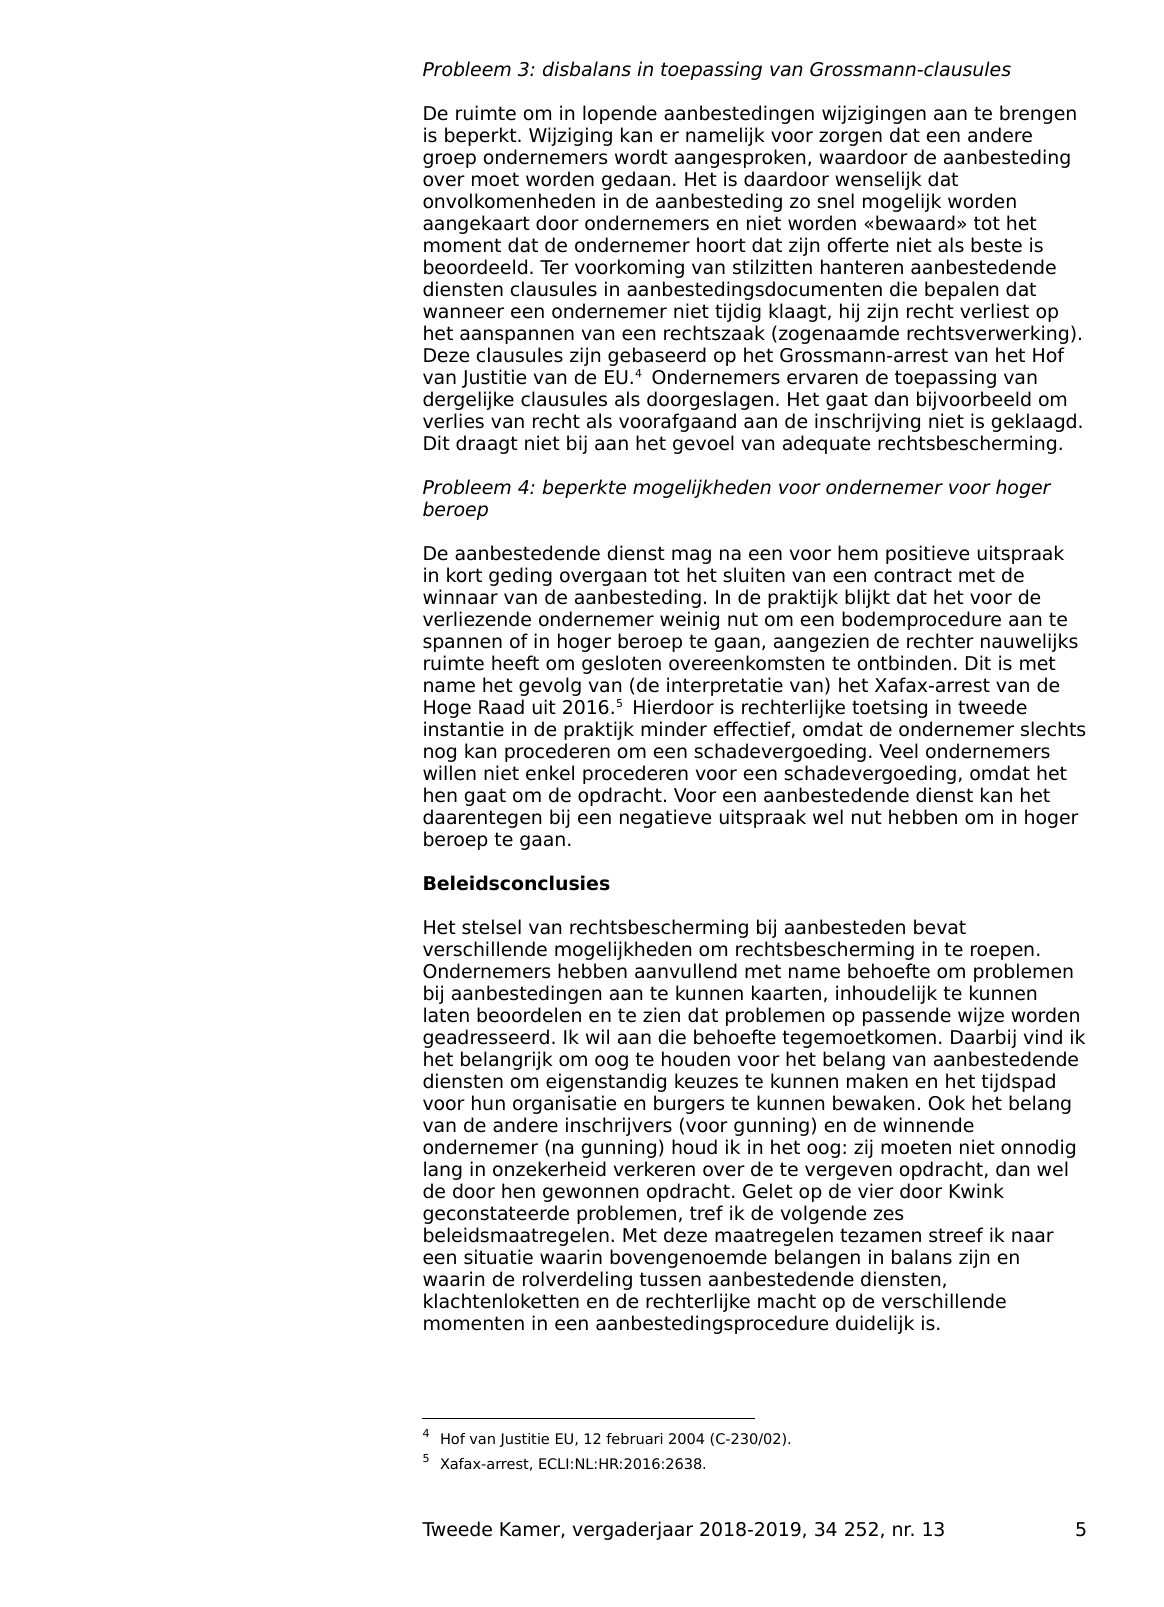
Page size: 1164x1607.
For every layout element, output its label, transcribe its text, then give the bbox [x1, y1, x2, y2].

text Hof van Justitie EU, 12 februari 2004 (C-230/02). [422, 1427, 1087, 1449]
subtitle Probleem 4: beperkte mogelijkheden voor ondernemer voor hoger beroep [422, 477, 1087, 521]
text De ruimte om in lopende aanbestedingen wijzigingen aan te brengen is beperkt. Wijziging kan er namelijk voor zorgen dat een andere groep ondernemers wordt aangesproken, waardoor de aanbesteding over moet worden gedaan. Het is daardoor wenselijk dat onvolkomenheden in de aanbesteding zo snel mogelijk worden aangekaart door ondernemers en niet worden «bewaard» tot het moment dat de ondernemer hoort dat zijn offerte niet als beste is beoordeeld. Ter voorkoming van stilzitten hanteren aanbestedende diensten clausules in aanbestedingsdocumenten die bepalen dat wanneer een ondernemer niet tijdig klaagt, hij zijn recht verliest op het aanspannen van een rechtszaak (zogenaamde rechtsverwerking). Deze clausules zijn gebaseerd op het Grossmann-arrest van het Hof van Justitie van de EU. Ondernemers ervaren de toepassing van dergelijke clausules als doorgeslagen. Het gaat dan bijvoorbeeld om verlies van recht als voorafgaand aan de inschrijving niet is geklaagd. Dit draagt niet bij aan het gevoel van adequate rechtsbescherming. [422, 103, 1087, 455]
text Het stelsel van rechtsbescherming bij aanbesteden bevat verschillende mogelijkheden om rechtsbescherming in te roepen. Ondernemers hebben aanvullend met name behoefte om problemen bij aanbestedingen aan te kunnen kaarten, inhoudelijk te kunnen laten beoordelen en te zien dat problemen op passende wijze worden geadresseerd. Ik wil aan die behoefte tegemoetkomen. Daarbij vind ik het belangrijk om oog te houden voor het belang van aanbestedende diensten om eigenstandig keuzes te kunnen maken en het tijdspad voor hun organisatie en burgers te kunnen bewaken. Ook het belang van de andere inschrijvers (voor gunning) en de winnende ondernemer (na gunning) houd ik in het oog: zij moeten niet onnodig lang in onzekerheid verkeren over de te vergeven opdracht, dan wel de door hen gewonnen opdracht. Gelet op de vier door Kwink geconstateerde problemen, tref ik de volgende zes beleidsmaatregelen. Met deze maatregelen tezamen streef ik naar een situatie waarin bovengenoemde belangen in balans zijn en waarin de rolverdeling tussen aanbestedende diensten, klachtenloketten en de rechterlijke macht op de verschillende momenten in een aanbestedingsprocedure duidelijk is. [422, 917, 1087, 1335]
subtitle Beleidsconclusies [422, 873, 1087, 895]
text De aanbestedende dienst mag na een voor hem positieve uitspraak in kort geding overgaan tot het sluiten van een contract met de winnaar van de aanbesteding. In de praktijk blijkt dat het voor de verliezende ondernemer weinig nut om een bodemprocedure aan te spannen of in hoger beroep te gaan, aangezien de rechter nauwelijks ruimte heeft om gesloten overeenkomsten te ontbinden. Dit is met name het gevolg van (de interpretatie van) het Xafax-arrest van de Hoge Raad uit 2016. Hierdoor is rechterlijke toetsing in tweede instantie in de praktijk minder effectief, omdat de ondernemer slechts nog kan procederen om een schadevergoeding. Veel ondernemers willen niet enkel procederen voor een schadevergoeding, omdat het hen gaat om de opdracht. Voor een aanbestedende dienst kan het daarentegen bij een negatieve uitspraak wel nut hebben om in hoger beroep te gaan. [422, 543, 1087, 851]
subtitle Probleem 3: disbalans in toepassing van Grossmann-clausules [422, 59, 1087, 81]
text Xafax-arrest, ECLI:NL:HR:2016:2638. [422, 1452, 1087, 1474]
